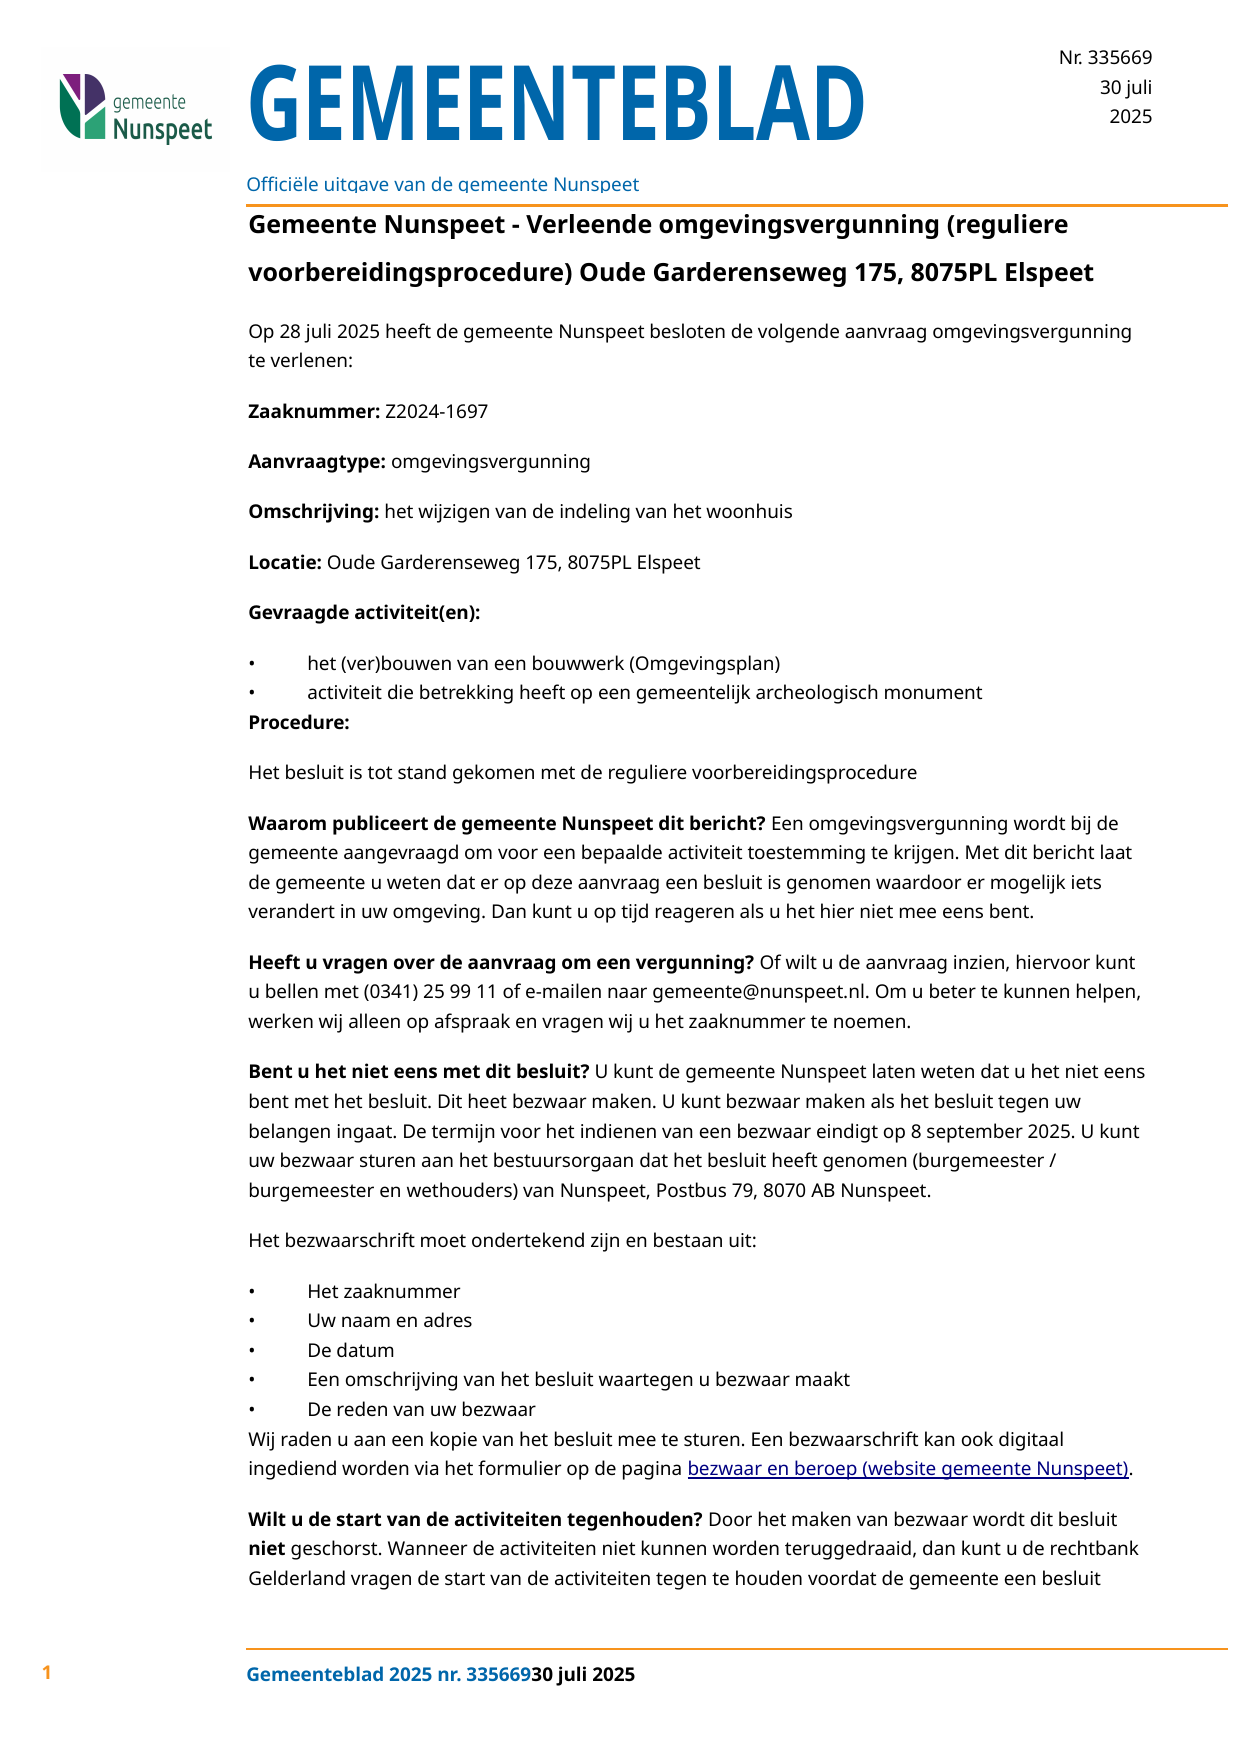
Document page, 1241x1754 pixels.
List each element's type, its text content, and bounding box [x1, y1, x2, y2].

text Waarom publiceert de gemeente Nunspeet dit bericht? Een omgevingsvergunning wordt bij de gemeente aangevraagd om voor een bepaalde activiteit toestemming te krijgen. Met dit bericht laat de gemeente u weten dat er op deze aanvraag een besluit is genomen waardoor er mogelijk iets verandert in uw omgeving. Dan kunt u op tijd reageren als u het hier niet mee eens bent. [248, 810, 1152, 924]
text Gemeente Nunspeet - Verleende omgevingsvergunning (reguliere voorbereidingsprocedure) Oude Garderenseweg 175, 8075PL Elspeet [248, 207, 1152, 288]
text Gevraagde activiteit(en): [248, 599, 1152, 625]
text Het bezwaarschrift moet ondertekend zijn en bestaan uit: [248, 1227, 1152, 1253]
list De datum [248, 1337, 1152, 1363]
text Op 28 juli 2025 heeft de gemeente Nunspeet besloten de volgende aanvraag omgevingsvergunning te verlenen: [248, 318, 1152, 373]
text Zaaknummer: Z2024-1697 [248, 398, 1152, 424]
list Een omschrijving van het besluit waartegen u bezwaar maakt [248, 1367, 1152, 1392]
text Omschrijving: het wijzigen van de indeling van het woonhuis [248, 499, 1152, 524]
picture [41, 47, 231, 172]
list De reden van uw bezwaar [248, 1396, 1152, 1422]
text Wij raden u aan een kopie van het besluit mee te sturen. Een bezwaarschrift kan ook digitaal ingediend worden via het formulier op de pagina bezwaar en beroep (website gemeente Nunspeet). [248, 1426, 1152, 1481]
list het (ver)bouwen van een bouwwerk (Omgevingsplan) [248, 650, 1152, 676]
text Locatie: Oude Garderenseweg 175, 8075PL Elspeet [248, 549, 1152, 575]
text Heeft u vragen over de aanvraag om een vergunning? Of wilt u de aanvraag inzien, hiervoor kunt u bellen met (0341) 25 99 11 of e-mailen naar gemeente@nunspeet.nl. Om u beter te kunnen helpen, werken wij alleen op afspraak en vragen wij u het zaaknummer te noemen. [248, 949, 1152, 1034]
list activiteit die betrekking heeft op een gemeentelijk archeologisch monument [248, 679, 1152, 705]
list Het zaaknummer [248, 1278, 1152, 1304]
text Procedure: [248, 709, 1152, 735]
text Aanvraagtype: omgevingsvergunning [248, 448, 1152, 474]
text Het besluit is tot stand gekomen met de reguliere voorbereidingsprocedure [248, 759, 1152, 785]
list Uw naam en adres [248, 1307, 1152, 1333]
text Bent u het niet eens met dit besluit? U kunt de gemeente Nunspeet laten weten dat u het niet eens bent met het besluit. Dit heet bezwaar maken. U kunt bezwaar maken als het besluit tegen uw belangen ingaat. De termijn voor het indienen van een bezwaar eindigt op 8 september 2025. U kunt uw bezwaar sturen aan het bestuursorgaan dat het besluit heeft genomen (burgemeester / burgemeester en wethouders) van Nunspeet, Postbus 79, 8070 AB Nunspeet. [248, 1059, 1152, 1203]
text Wilt u de start van de activiteiten tegenhouden? Door het maken van bezwaar wordt dit besluit niet geschorst. Wanneer de activiteiten niet kunnen worden teruggedraaid, dan kunt u de rechtbank Gelderland vragen de start van de activiteiten tegen te houden voordat de gemeente een besluit [248, 1506, 1152, 1591]
